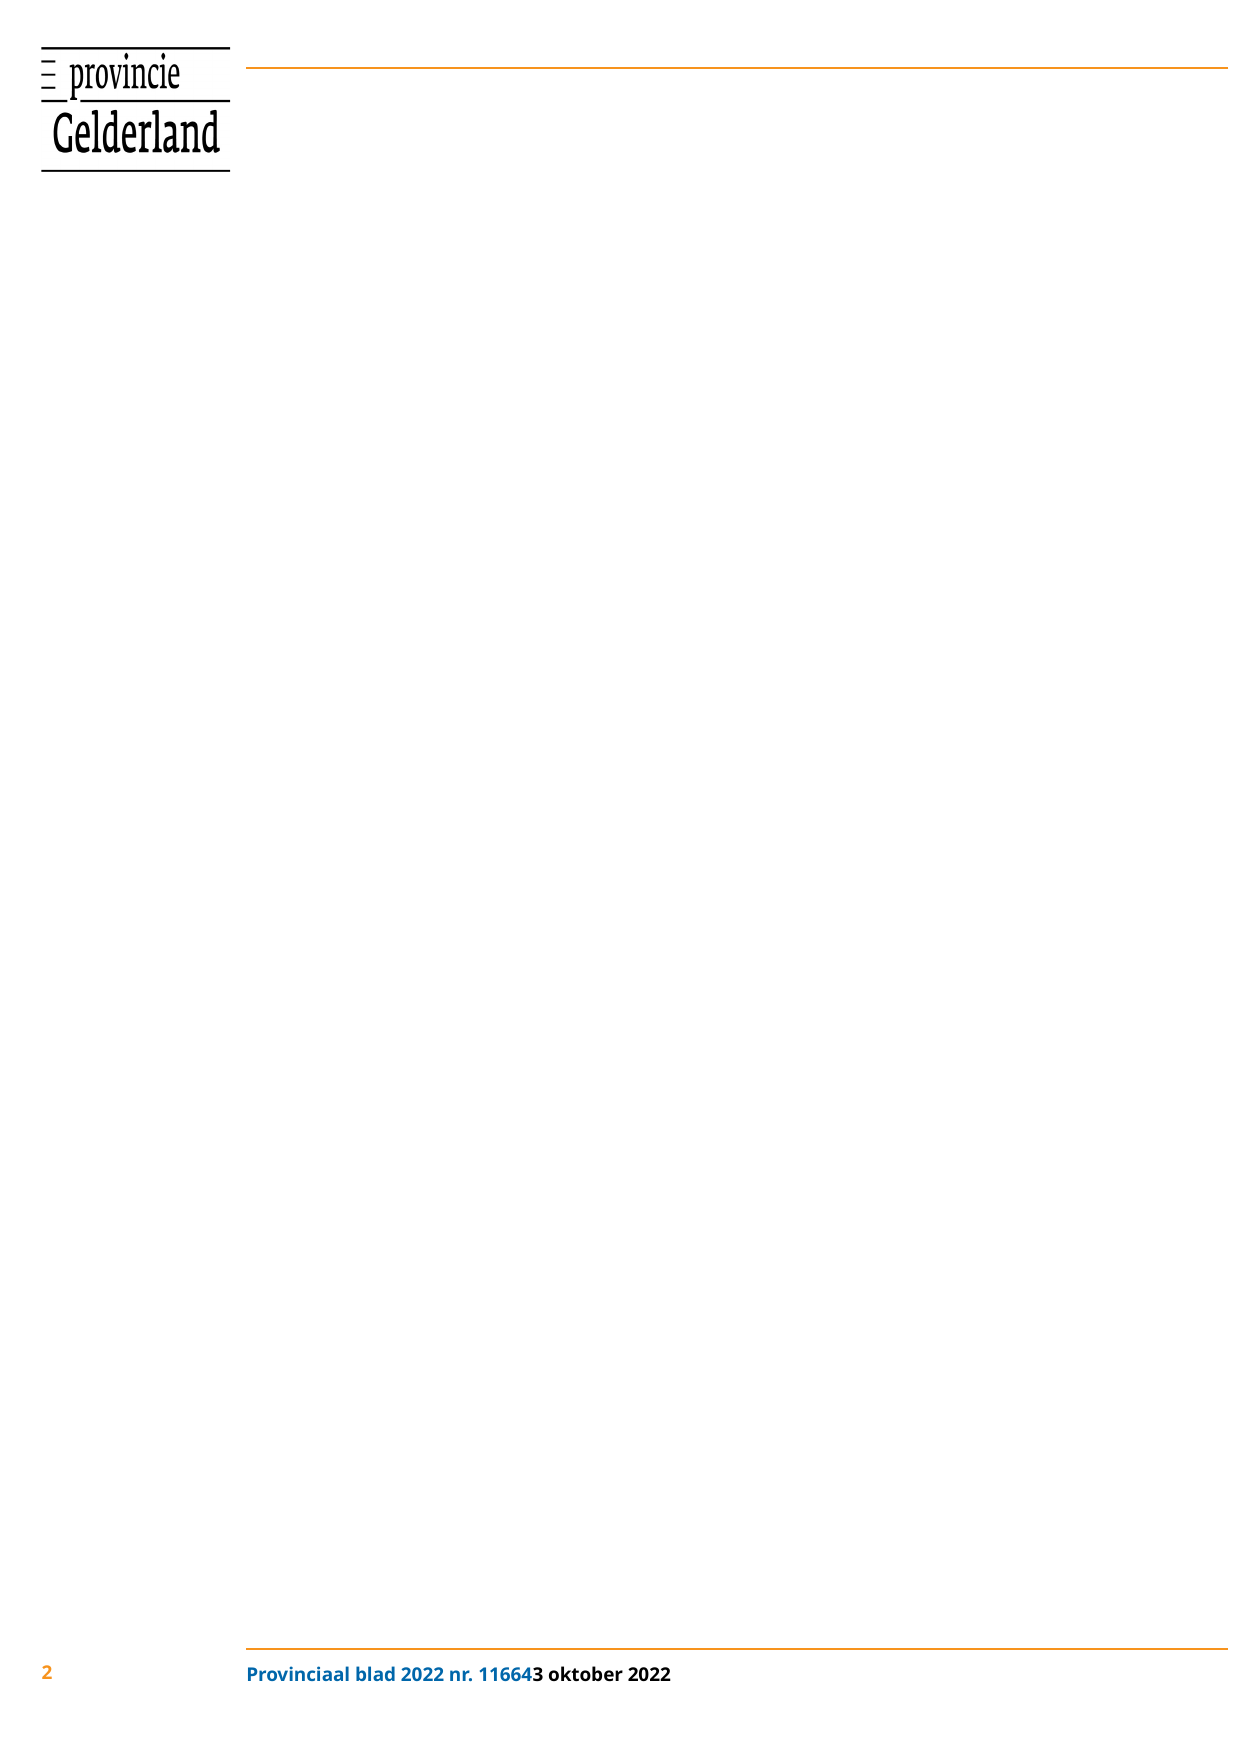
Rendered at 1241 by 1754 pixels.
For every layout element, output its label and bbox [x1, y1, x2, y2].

picture [41, 47, 231, 172]
